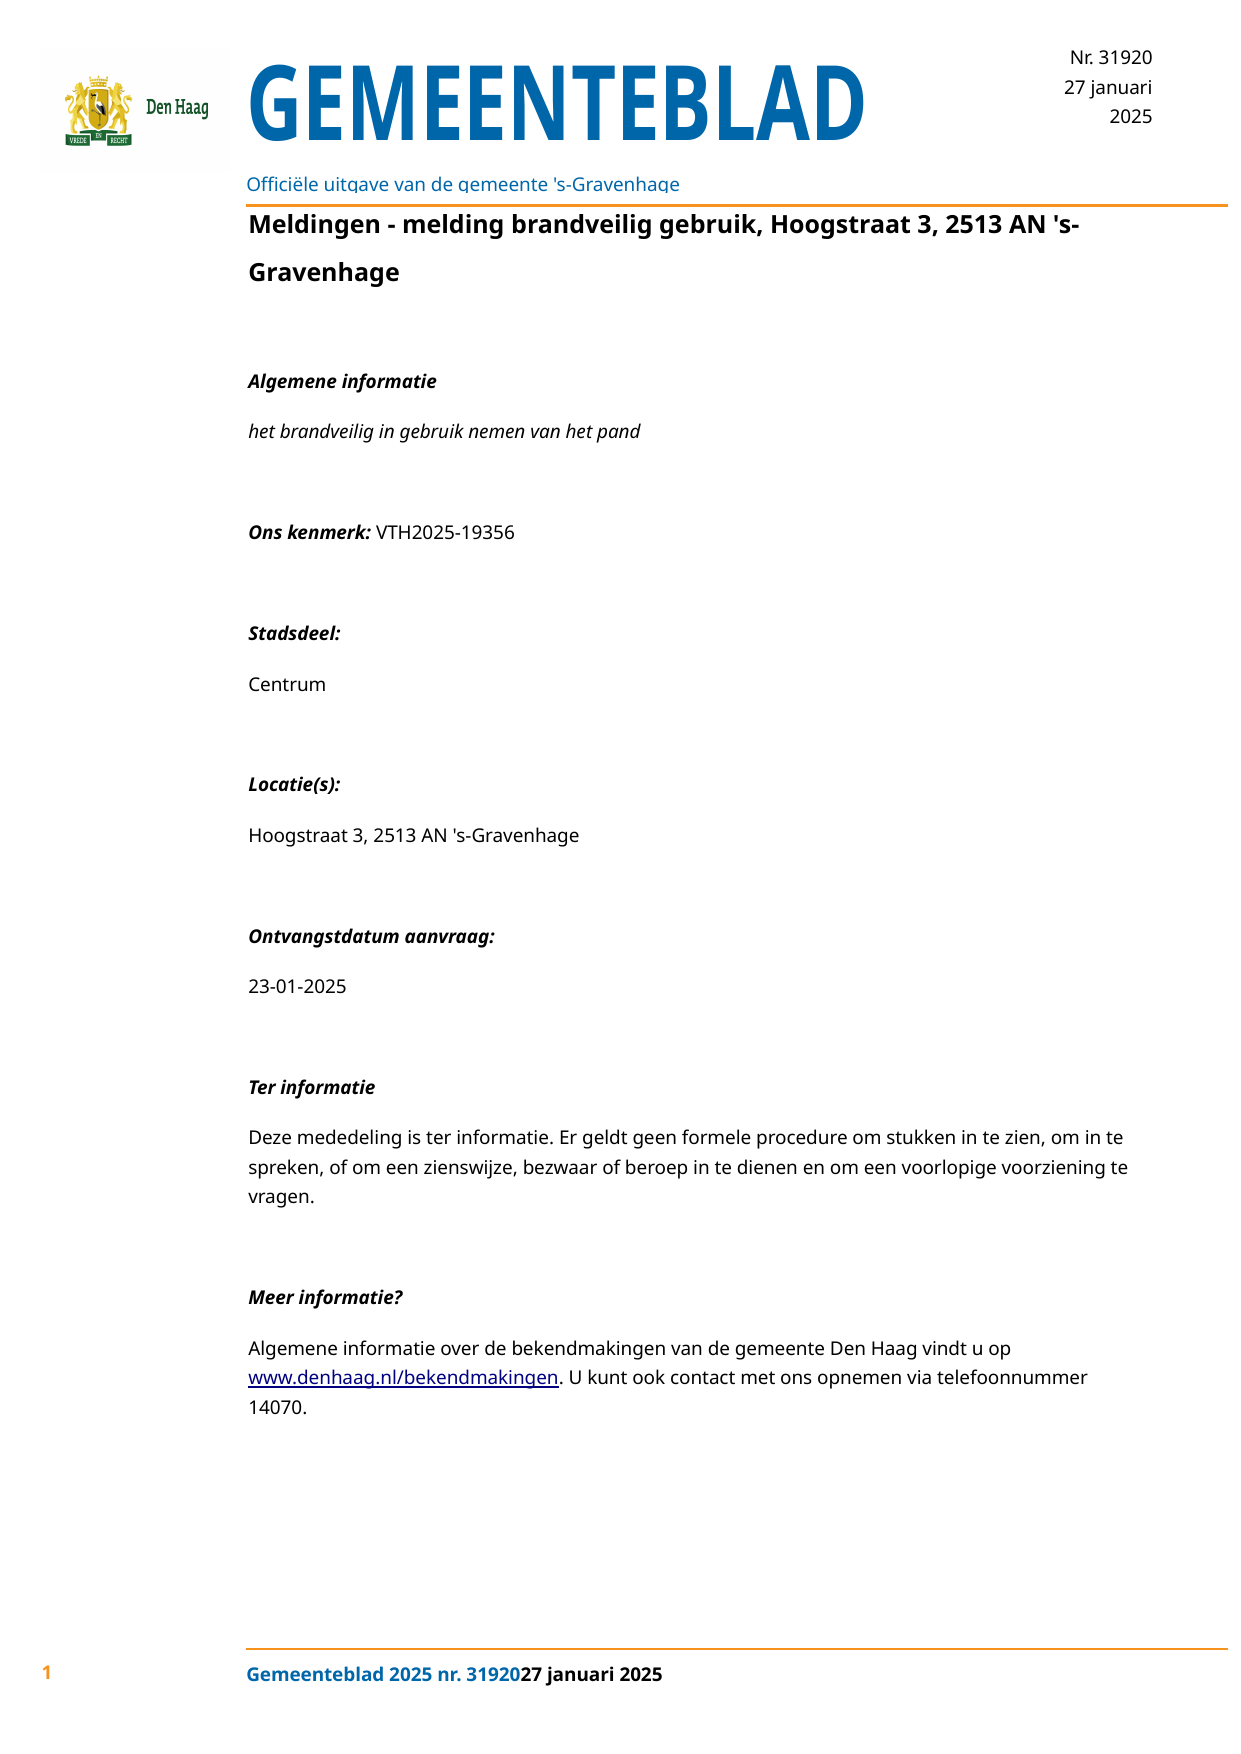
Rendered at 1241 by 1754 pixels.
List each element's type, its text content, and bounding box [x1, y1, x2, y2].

text Ontvangstdatum aanvraag: [248, 923, 1152, 949]
text 23-01-2025 [248, 973, 1152, 999]
text het brandveilig in gebruik nemen van het pand [248, 419, 1152, 444]
text Meldingen - melding brandveilig gebruik, Hoogstraat 3, 2513 AN 's-Gravenhage [248, 207, 1152, 288]
text Ons kenmerk: VTH2025-19356 [248, 519, 1152, 545]
text Ter informatie [248, 1074, 1152, 1100]
picture [41, 47, 231, 172]
text Algemene informatie over de bekendmakingen van de gemeente Den Haag vindt u op www.denhaag.nl/bekendmakingen. U kunt ook contact met ons opnemen via telefoonnummer 14070. [248, 1335, 1152, 1420]
text Deze mededeling is ter informatie. Er geldt geen formele procedure om stukken in te zien, om in te spreken, of om een zienswijze, bezwaar of beroep in te dienen en om een voorlopige voorziening te vragen. [248, 1124, 1152, 1209]
text Locatie(s): [248, 772, 1152, 797]
text Hoogstraat 3, 2513 AN 's-Gravenhage [248, 822, 1152, 848]
text Meer informatie? [248, 1284, 1152, 1310]
text Stadsdeel: [248, 620, 1152, 646]
text Centrum [248, 671, 1152, 697]
text Algemene informatie [248, 368, 1152, 394]
